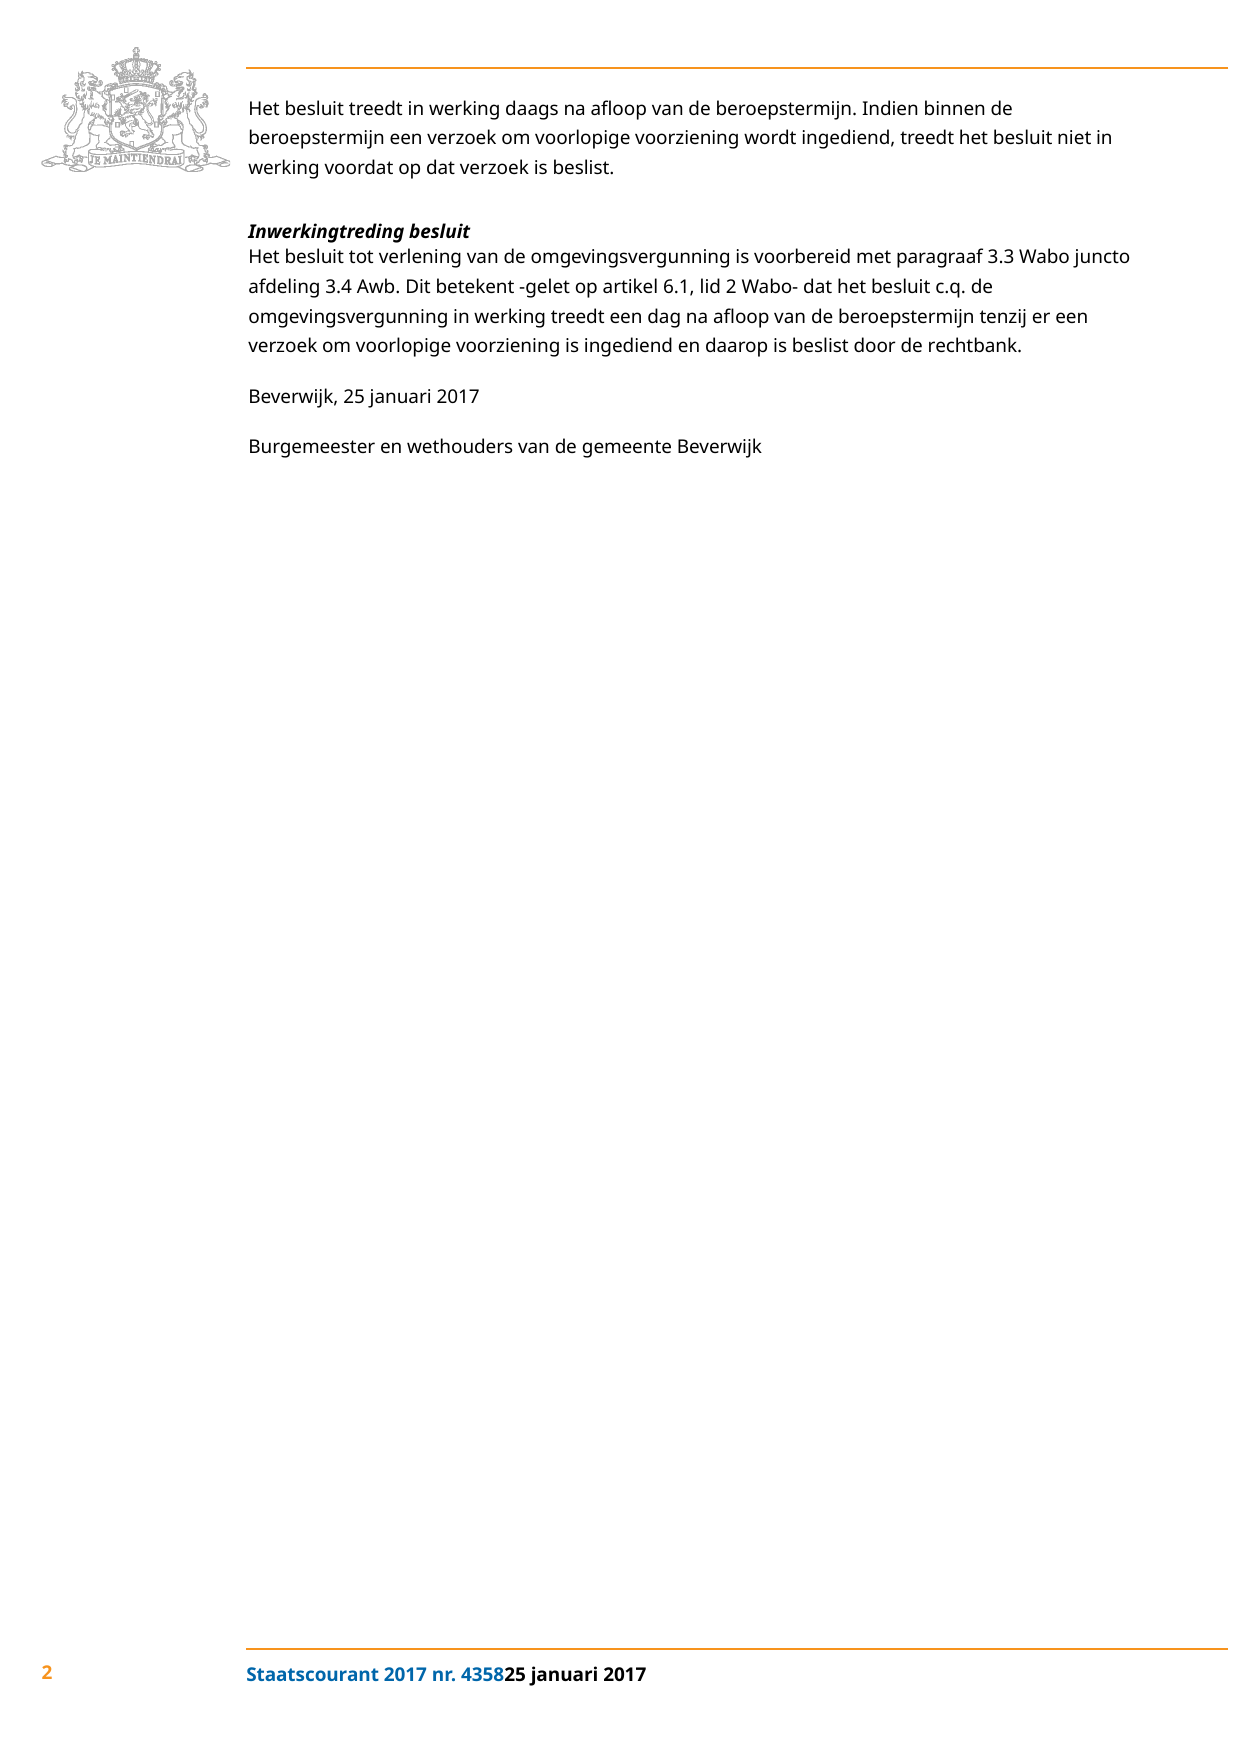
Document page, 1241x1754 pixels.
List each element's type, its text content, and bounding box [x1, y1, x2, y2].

text Het besluit tot verlening van de omgevingsvergunning is voorbereid met paragraaf 3.3 Wabo juncto afdeling 3.4 Awb. Dit betekent -gelet op artikel 6.1, lid 2 Wabo- dat het besluit c.q. de omgevingsvergunning in werking treedt een dag na afloop van de beroepstermijn tenzij er een verzoek om voorlopige voorziening is ingediend en daarop is beslist door de rechtbank. [248, 244, 1152, 358]
text Beverwijk, 25 januari 2017 [248, 383, 1152, 408]
text Burgemeester en wethouders van de gemeente Beverwijk [248, 433, 1152, 459]
picture [41, 47, 231, 172]
text Het besluit treedt in werking daags na afloop van de beroepstermijn. Indien binnen de beroepstermijn een verzoek om voorlopige voorziening wordt ingediend, treedt het besluit niet in werking voordat op dat verzoek is beslist. [248, 95, 1152, 180]
text Inwerkingtreding besluit [248, 218, 1152, 244]
